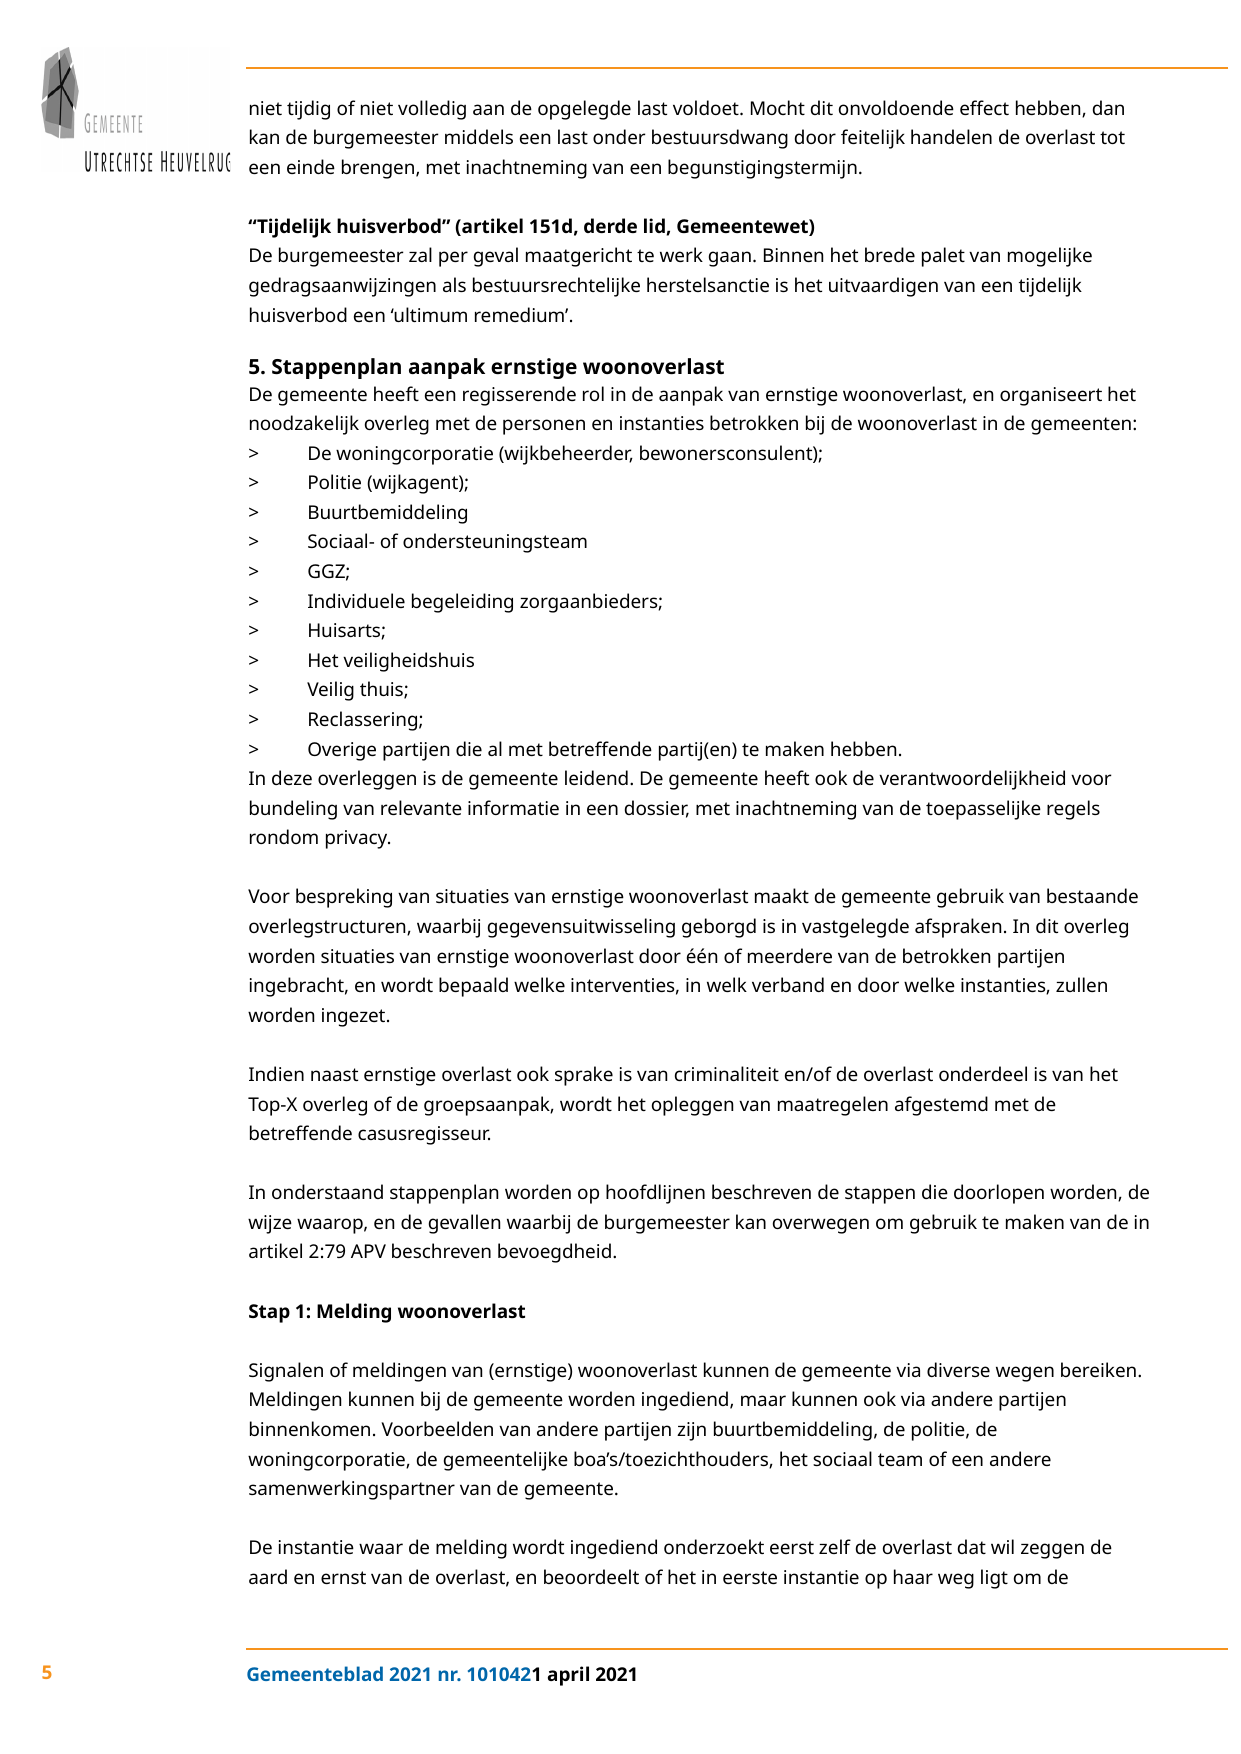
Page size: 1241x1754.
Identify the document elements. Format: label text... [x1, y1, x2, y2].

text niet tijdig of niet volledig aan de opgelegde last voldoet. Mocht dit onvoldoende effect hebben, dan kan de burgemeester middels een last onder bestuursdwang door feitelijk handelen de overlast tot een einde brengen, met inachtneming van een begunstigingstermijn. [248, 95, 1152, 180]
list Het veiligheidshuis [248, 647, 1152, 673]
list Veilig thuis; [248, 677, 1152, 702]
text In deze overleggen is de gemeente leidend. De gemeente heeft ook de verantwoordelijkheid voor bundeling van relevante informatie in een dossier, met inachtneming van de toepasselijke regels rondom privacy. [248, 765, 1152, 850]
text 5. Stappenplan aanpak ernstige woonoverlast [248, 352, 1152, 381]
list Politie (wijkagent); [248, 469, 1152, 495]
list Buurtbemiddeling [248, 499, 1152, 525]
list Individuele begeleiding zorgaanbieders; [248, 588, 1152, 613]
list De woningcorporatie (wijkbeheerder, bewonersconsulent); [248, 440, 1152, 466]
text De instantie waar de melding wordt ingediend onderzoekt eerst zelf de overlast dat wil zeggen de aard en ernst van de overlast, en beoordeelt of het in eerste instantie op haar weg ligt om de [248, 1534, 1152, 1590]
list Overige partijen die al met betreffende partij(en) te maken hebben. [248, 736, 1152, 761]
text Indien naast ernstige overlast ook sprake is van criminaliteit en/of de overlast onderdeel is van het Top-X overleg of de groepsaanpak, wordt het opleggen van maatregelen afgestemd met de betreffende casusregisseur. [248, 1061, 1152, 1146]
list Huisarts; [248, 617, 1152, 643]
text Stap 1: Melding woonoverlast [248, 1298, 1152, 1323]
list GGZ; [248, 558, 1152, 584]
text De gemeente heeft een regisserende rol in de aanpak van ernstige woonoverlast, en organiseert het noodzakelijk overleg met de personen en instanties betrokken bij de woonoverlast in de gemeenten: [248, 381, 1152, 436]
text De burgemeester zal per geval maatgericht te werk gaan. Binnen het brede palet van mogelijke gedragsaanwijzingen als bestuursrechtelijke herstelsanctie is het uitvaardigen van een tijdelijk huisverbod een ‘ultimum remedium’. [248, 243, 1152, 328]
list Sociaal- of ondersteuningsteam [248, 529, 1152, 554]
list Reclassering; [248, 706, 1152, 732]
text “Tijdelijk huisverbod” (artikel 151d, derde lid, Gemeentewet) [248, 213, 1152, 239]
text In onderstaand stappenplan worden op hoofdlijnen beschreven de stappen die doorlopen worden, de wijze waarop, en de gevallen waarbij de burgemeester kan overwegen om gebruik te maken van de in artikel 2:79 APV beschreven bevoegdheid. [248, 1179, 1152, 1264]
text Voor bespreking van situaties van ernstige woonoverlast maakt de gemeente gebruik van bestaande overlegstructuren, waarbij gegevensuitwisseling geborgd is in vastgelegde afspraken. In dit overleg worden situaties van ernstige woonoverlast door één of meerdere van de betrokken partijen ingebracht, en wordt bepaald welke interventies, in welk verband en door welke instanties, zullen worden ingezet. [248, 884, 1152, 1028]
text Signalen of meldingen van (ernstige) woonoverlast kunnen de gemeente via diverse wegen bereiken. Meldingen kunnen bij de gemeente worden ingediend, maar kunnen ook via andere partijen binnenkomen. Voorbeelden van andere partijen zijn buurtbemiddeling, de politie, de woningcorporatie, de gemeentelijke boa’s/toezichthouders, het sociaal team of een andere samenwerkingspartner van de gemeente. [248, 1357, 1152, 1501]
picture [41, 47, 231, 172]
